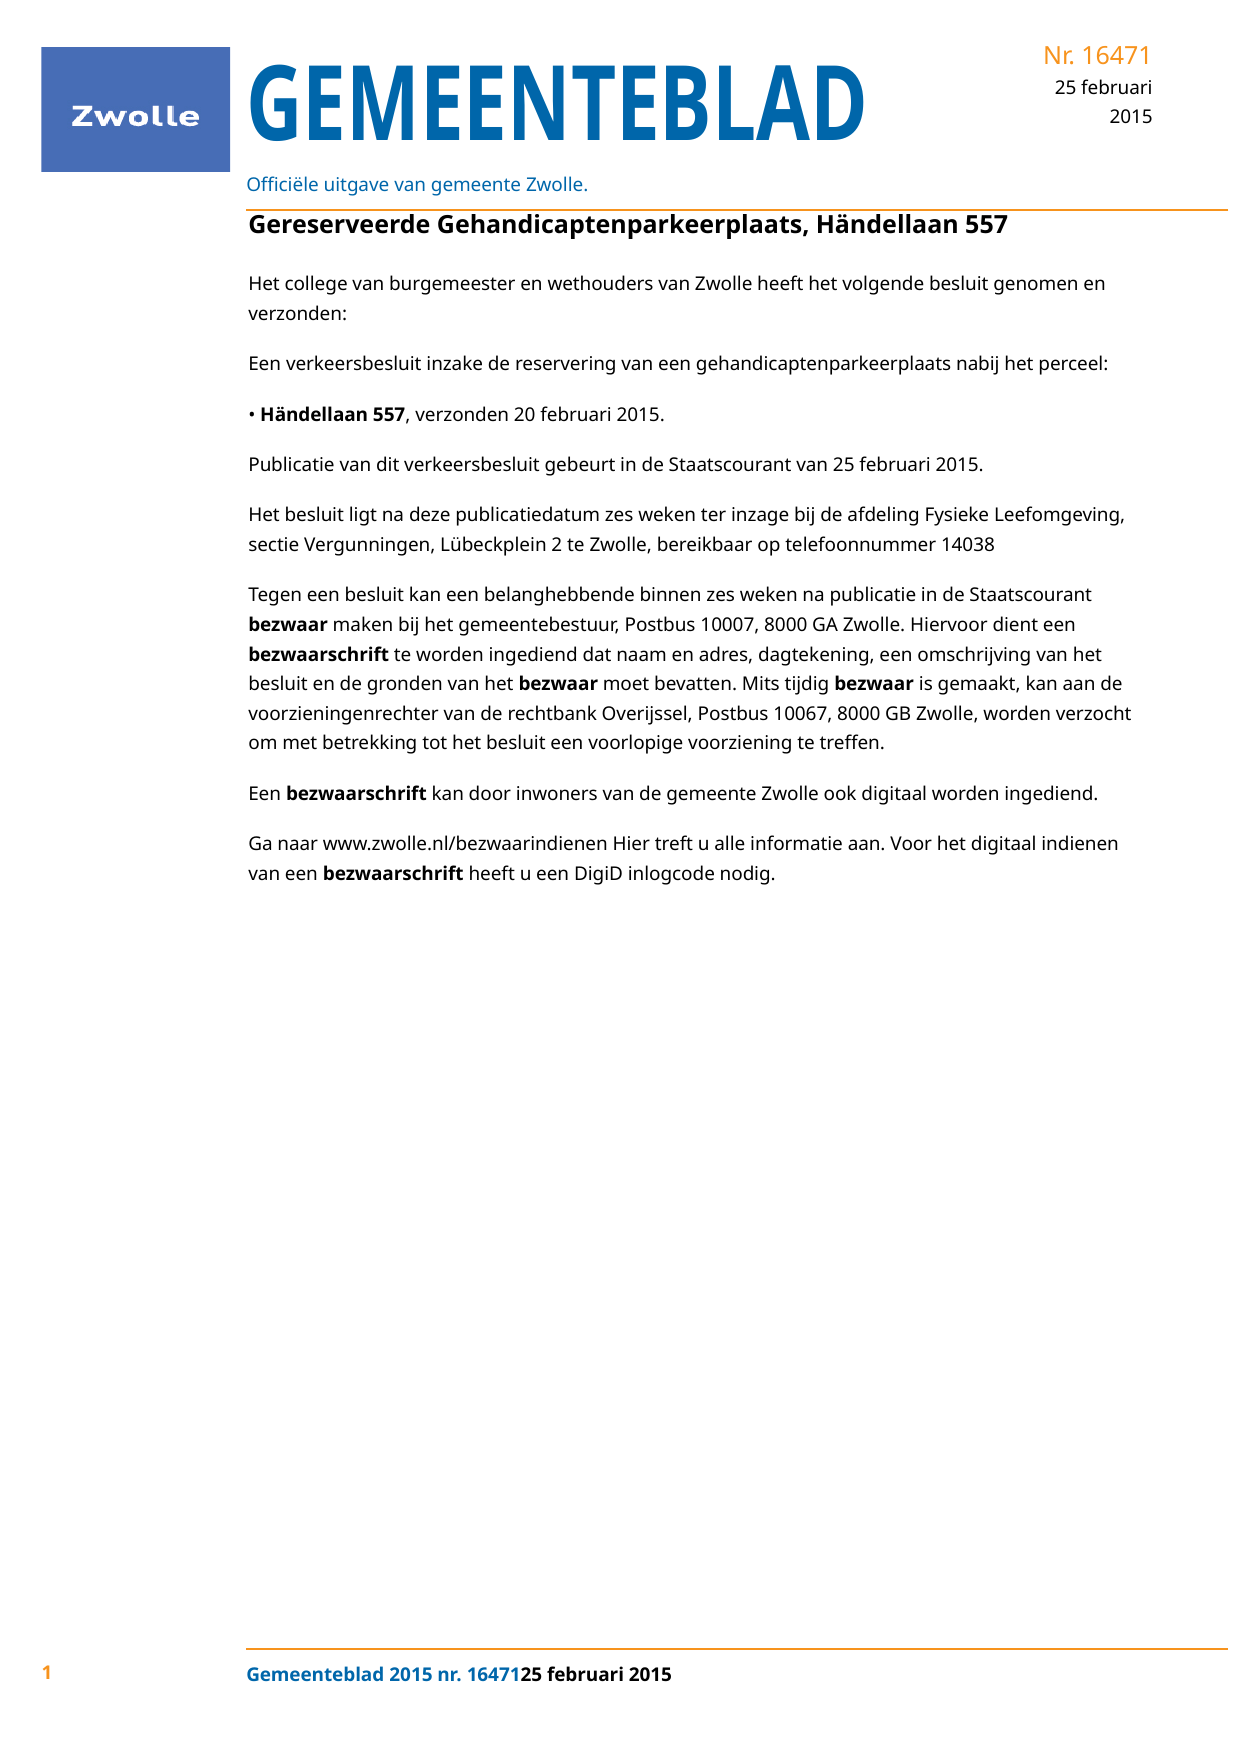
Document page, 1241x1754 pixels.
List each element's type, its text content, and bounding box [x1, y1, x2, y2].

text Tegen een besluit kan een belanghebbende binnen zes weken na publicatie in de Staatscourant bezwaar maken bij het gemeentebestuur, Postbus 10007, 8000 GA Zwolle. Hiervoor dient een bezwaarschrift te worden ingediend dat naam en adres, dagtekening, een omschrijving van het besluit en de gronden van het bezwaar moet bevatten. Mits tijdig bezwaar is gemaakt, kan aan de voorzieningenrechter van de rechtbank Overijssel, Postbus 10067, 8000 GB Zwolle, worden verzocht om met betrekking tot het besluit een voorlopige voorziening te treffen. [248, 582, 1152, 755]
text • Händellaan 557, verzonden 20 februari 2015. [248, 401, 1152, 426]
text Een bezwaarschrift kan door inwoners van de gemeente Zwolle ook digitaal worden ingediend. [248, 780, 1152, 806]
text Het besluit ligt na deze publicatiedatum zes weken ter inzage bij de afdeling Fysieke Leefomgeving, sectie Vergunningen, Lübeckplein 2 te Zwolle, bereikbaar op telefoonnummer 14038 [248, 502, 1152, 557]
picture [41, 47, 231, 172]
text Het college van burgemeester en wethouders van Zwolle heeft het volgende besluit genomen en verzonden: [248, 270, 1152, 326]
text Publicatie van dit verkeersbesluit gebeurt in de Staatscourant van 25 februari 2015. [248, 451, 1152, 477]
text Een verkeersbesluit inzake de reservering van een gehandicaptenparkeerplaats nabij het perceel: [248, 350, 1152, 376]
text Gereserveerde Gehandicaptenparkeerplaats, Händellaan 557 [248, 211, 1152, 241]
text Ga naar www.zwolle.nl/bezwaarindienen Hier treft u alle informatie aan. Voor het digitaal indienen van een bezwaarschrift heeft u een DigiD inlogcode nodig. [248, 830, 1152, 886]
